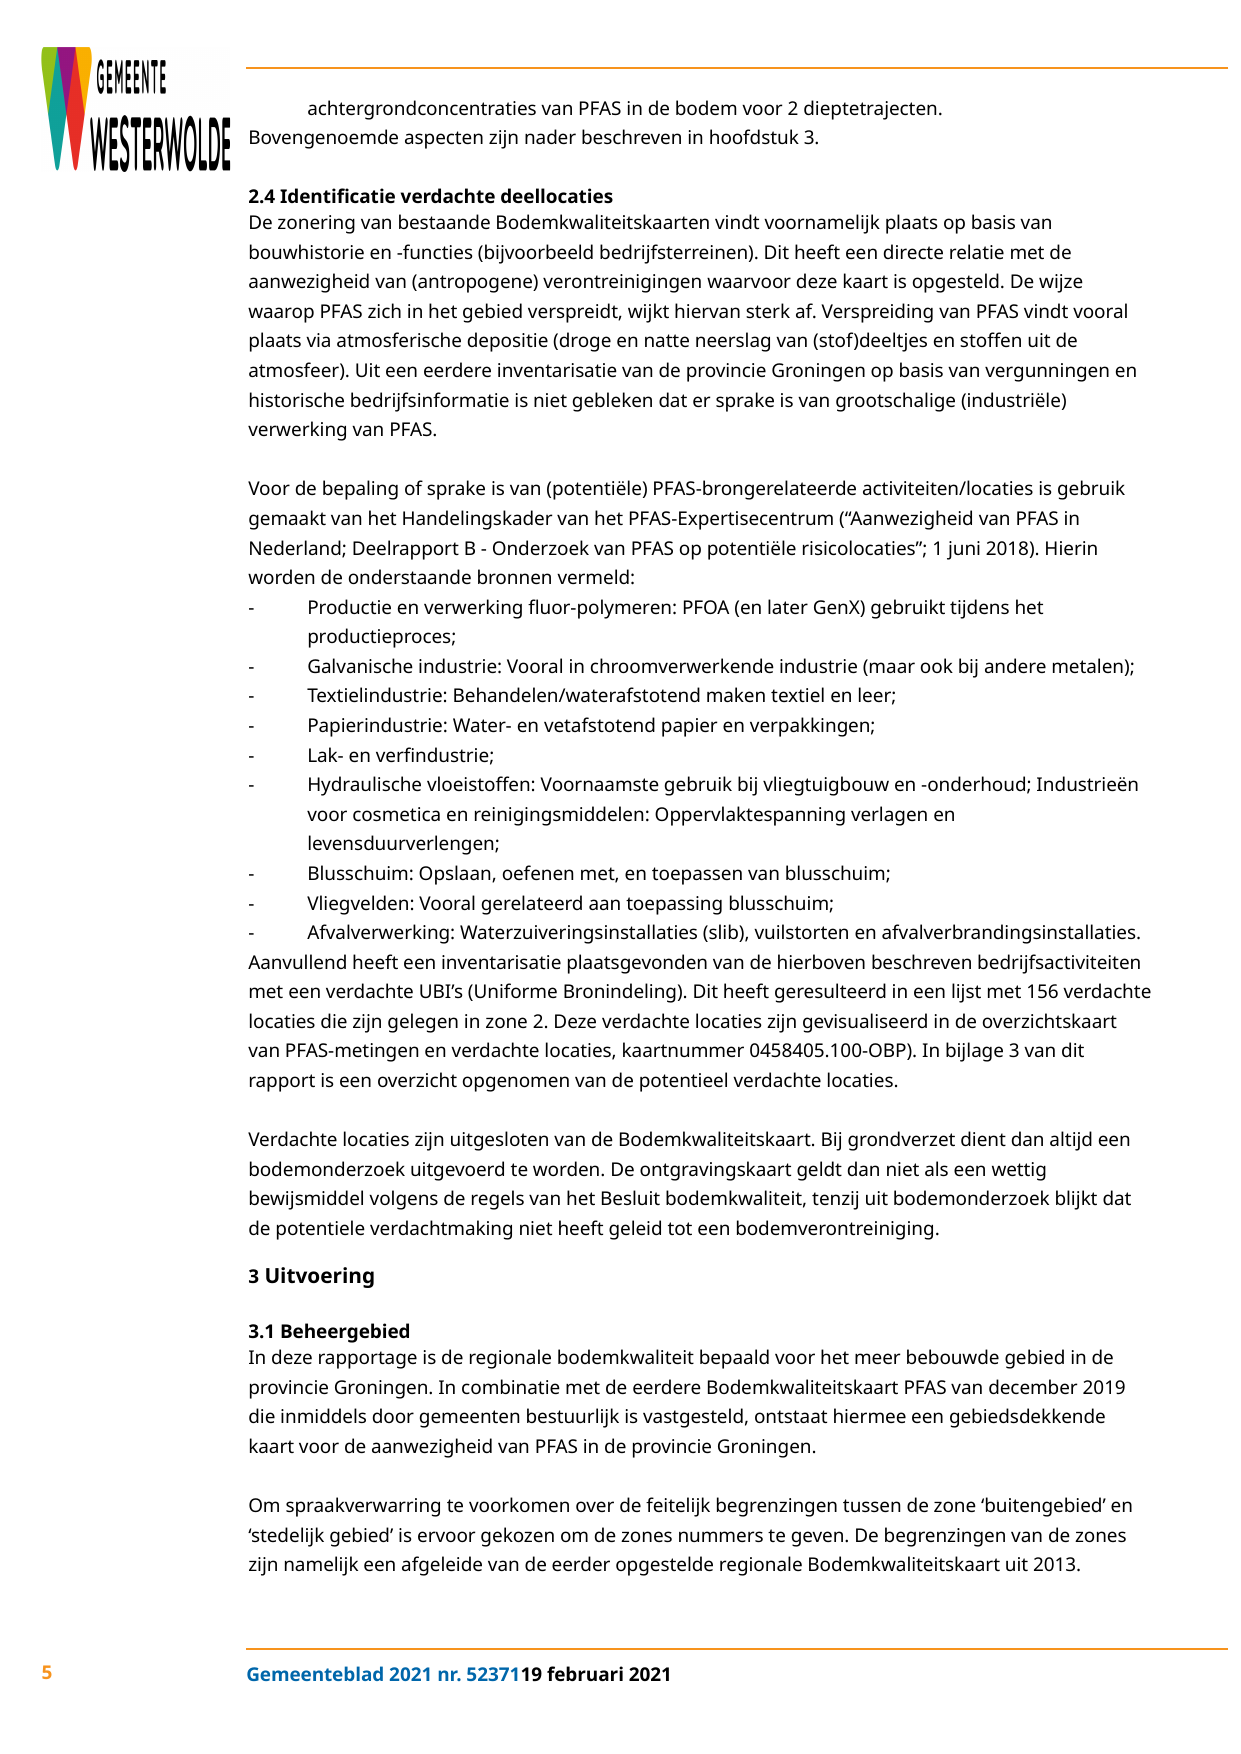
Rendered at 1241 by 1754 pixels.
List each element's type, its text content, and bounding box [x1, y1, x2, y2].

text 3 Uitvoering [248, 1261, 1152, 1289]
text Om spraakverwarring te voorkomen over de feitelijk begrenzingen tussen de zone ‘buitengebied’ en ‘stedelijk gebied’ is ervoor gekozen om de zones nummers te geven. De begrenzingen van de zones zijn namelijk een afgeleide van de eerder opgestelde regionale Bodemkwaliteitskaart uit 2013. [248, 1492, 1152, 1577]
list Blusschuim: Opslaan, oefenen met, en toepassen van blusschuim; [248, 860, 1152, 886]
text De zonering van bestaande Bodemkwaliteitskaarten vindt voornamelijk plaats op basis van bouwhistorie en -functies (bijvoorbeeld bedrijfsterreinen). Dit heeft een directe relatie met de aanwezigheid van (antropogene) verontreinigingen waarvoor deze kaart is opgesteld. De wijze waarop PFAS zich in het gebied verspreidt, wijkt hiervan sterk af. Verspreiding van PFAS vindt vooral plaats via atmosferische depositie (droge en natte neerslag van (stof)deeltjes en stoffen uit de atmosfeer). Uit een eerdere inventarisatie van de provincie Groningen op basis van vergunningen en historische bedrijfsinformatie is niet gebleken dat er sprake is van grootschalige (industriële) verwerking van PFAS. [248, 209, 1152, 442]
picture [41, 47, 231, 172]
text In deze rapportage is de regionale bodemkwaliteit bepaald voor het meer bebouwde gebied in de provincie Groningen. In combinatie met de eerdere Bodemkwaliteitskaart PFAS van december 2019 die inmiddels door gemeenten bestuurlijk is vastgesteld, ontstaat hiermee een gebiedsdekkende kaart voor de aanwezigheid van PFAS in de provincie Groningen. [248, 1344, 1152, 1459]
text Voor de bepaling of sprake is van (potentiële) PFAS-brongerelateerde activiteiten/locaties is gebruik gemaakt van het Handelingskader van het PFAS-Expertisecentrum (“Aanwezigheid van PFAS in Nederland; Deelrapport B - Onderzoek van PFAS op potentiële risicolocaties”; 1 juni 2018). Hierin worden de onderstaande bronnen vermeld: [248, 476, 1152, 590]
list achtergrondconcentraties van PFAS in de bodem voor 2 dieptetrajecten. [248, 95, 1152, 121]
list Hydraulische vloeistoffen: Voornaamste gebruik bij vliegtuigbouw en -onderhoud; Industrieën voor cosmetica en reinigingsmiddelen: Oppervlaktespanning verlagen en levensduurverlengen; [248, 771, 1152, 856]
list Textielindustrie: Behandelen/waterafstotend maken textiel en leer; [248, 683, 1152, 708]
text 2.4 Identificatie verdachte deellocaties [248, 183, 1152, 209]
text Aanvullend heeft een inventarisatie plaatsgevonden van de hierboven beschreven bedrijfsactiviteiten met een verdachte UBI’s (Uniforme Bronindeling). Dit heeft geresulteerd in een lijst met 156 verdachte locaties die zijn gelegen in zone 2. Deze verdachte locaties zijn gevisualiseerd in de overzichtskaart van PFAS-metingen en verdachte locaties, kaartnummer 0458405.100-OBP). In bijlage 3 van dit rapport is een overzicht opgenomen van de potentieel verdachte locaties. [248, 949, 1152, 1093]
text Verdachte locaties zijn uitgesloten van de Bodemkwaliteitskaart. Bij grondverzet dient dan altijd een bodemonderzoek uitgevoerd te worden. De ontgravingskaart geldt dan niet als een wettig bewijsmiddel volgens de regels van het Besluit bodemkwaliteit, tenzij uit bodemonderzoek blijkt dat de potentiele verdachtmaking niet heeft geleid tot een bodemverontreiniging. [248, 1126, 1152, 1241]
list Productie en verwerking fluor-polymeren: PFOA (en later GenX) gebruikt tijdens het productieproces; [248, 594, 1152, 649]
text 3.1 Beheergebied [248, 1319, 1152, 1344]
text Bovengenoemde aspecten zijn nader beschreven in hoofdstuk 3. [248, 124, 1152, 150]
list Papierindustrie: Water- en vetafstotend papier en verpakkingen; [248, 712, 1152, 738]
list Lak- en verfindustrie; [248, 742, 1152, 767]
list Afvalverwerking: Waterzuiveringsinstallaties (slib), vuilstorten en afvalverbrandingsinstallaties. [248, 919, 1152, 945]
list Galvanische industrie: Vooral in chroomverwerkende industrie (maar ook bij andere metalen); [248, 653, 1152, 679]
list Vliegvelden: Vooral gerelateerd aan toepassing blusschuim; [248, 890, 1152, 915]
